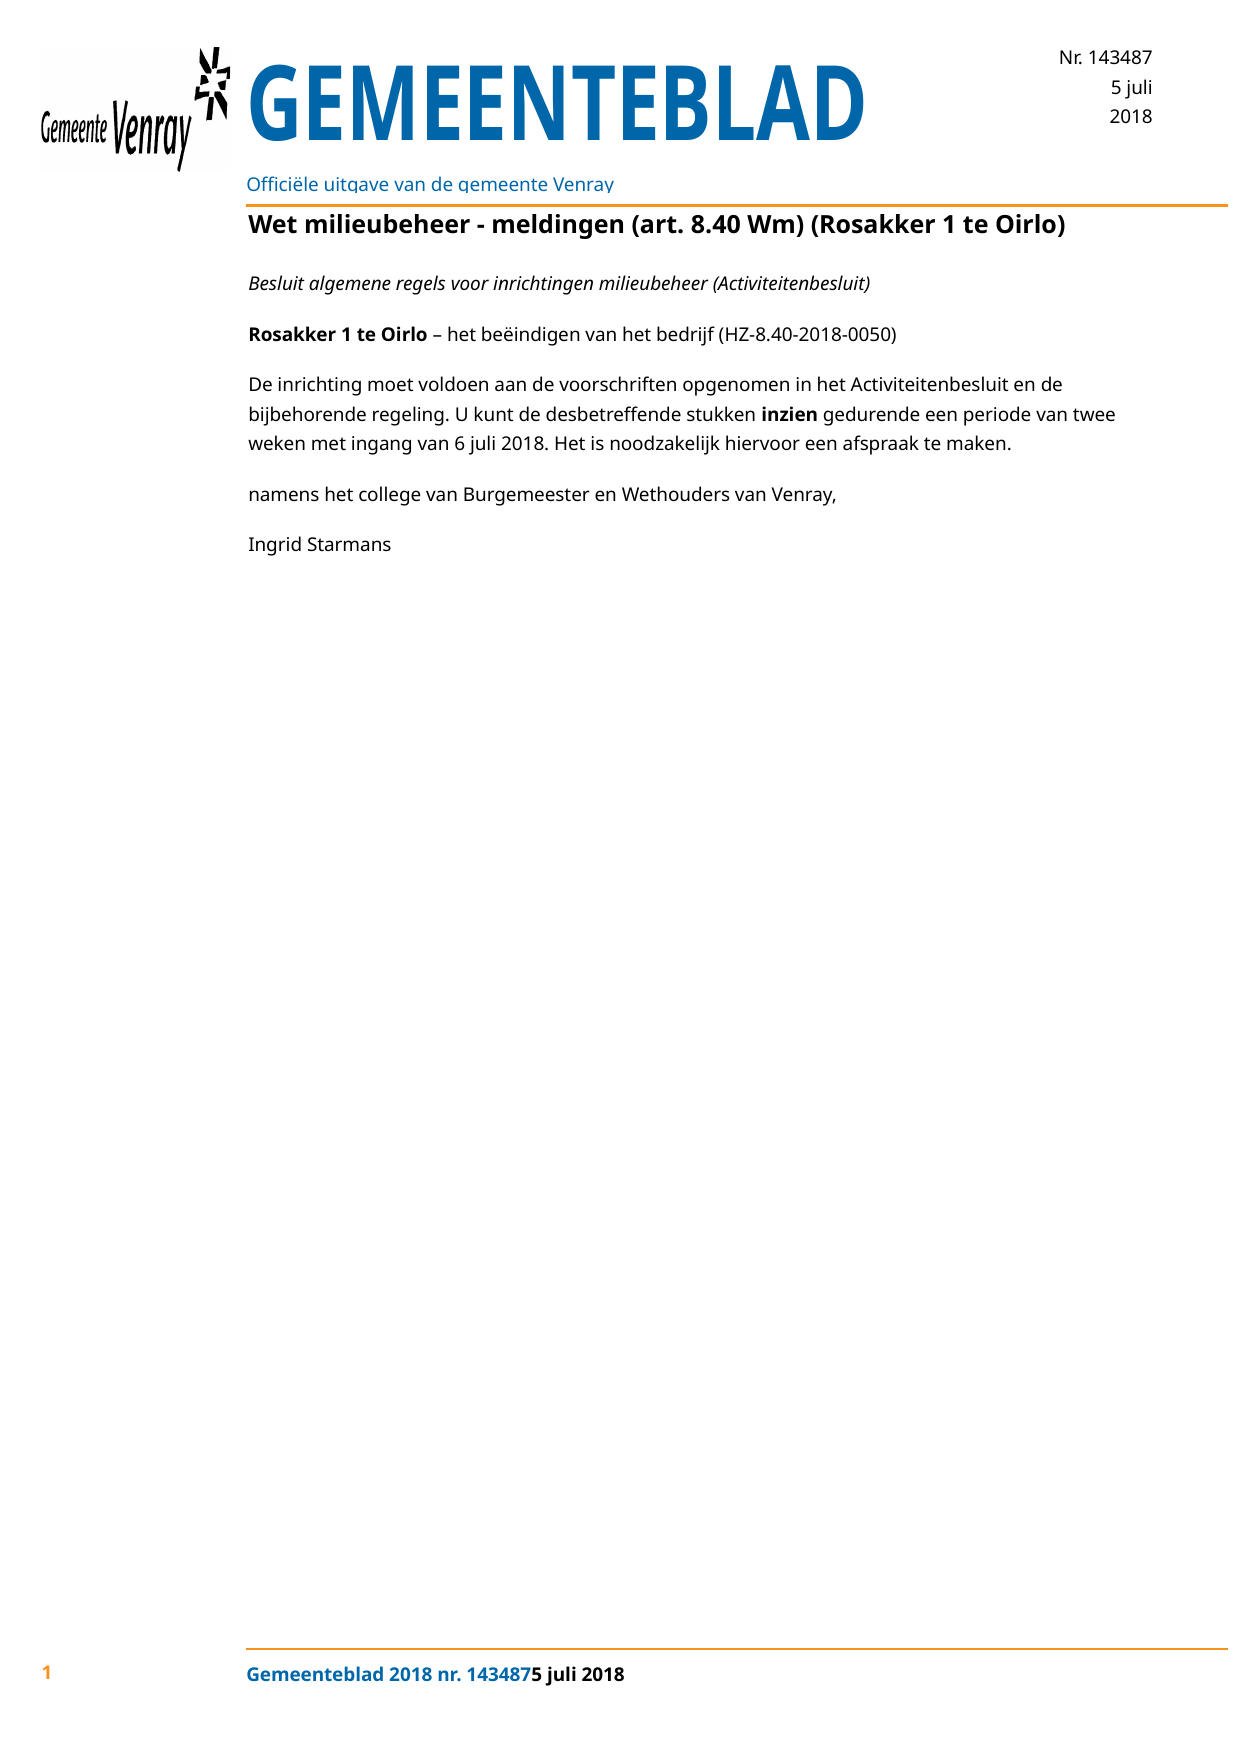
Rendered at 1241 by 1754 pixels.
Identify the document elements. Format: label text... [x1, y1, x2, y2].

text Besluit algemene regels voor inrichtingen milieubeheer (Activiteitenbesluit) [248, 270, 1152, 296]
text Rosakker 1 te Oirlo – het beëindigen van het bedrijf (HZ-8.40-2018-0050) [248, 321, 1152, 346]
text namens het college van Burgemeester en Wethouders van Venray, [248, 481, 1152, 506]
picture [41, 47, 231, 172]
text Wet milieubeheer - meldingen (art. 8.40 Wm) (Rosakker 1 te Oirlo) [248, 207, 1152, 241]
text De inrichting moet voldoen aan de voorschriften opgenomen in het Activiteitenbesluit en de bijbehorende regeling. U kunt de desbetreffende stukken inzien gedurende een periode van twee weken met ingang van 6 juli 2018. Het is noodzakelijk hiervoor een afspraak te maken. [248, 371, 1152, 456]
text Ingrid Starmans [248, 531, 1152, 557]
